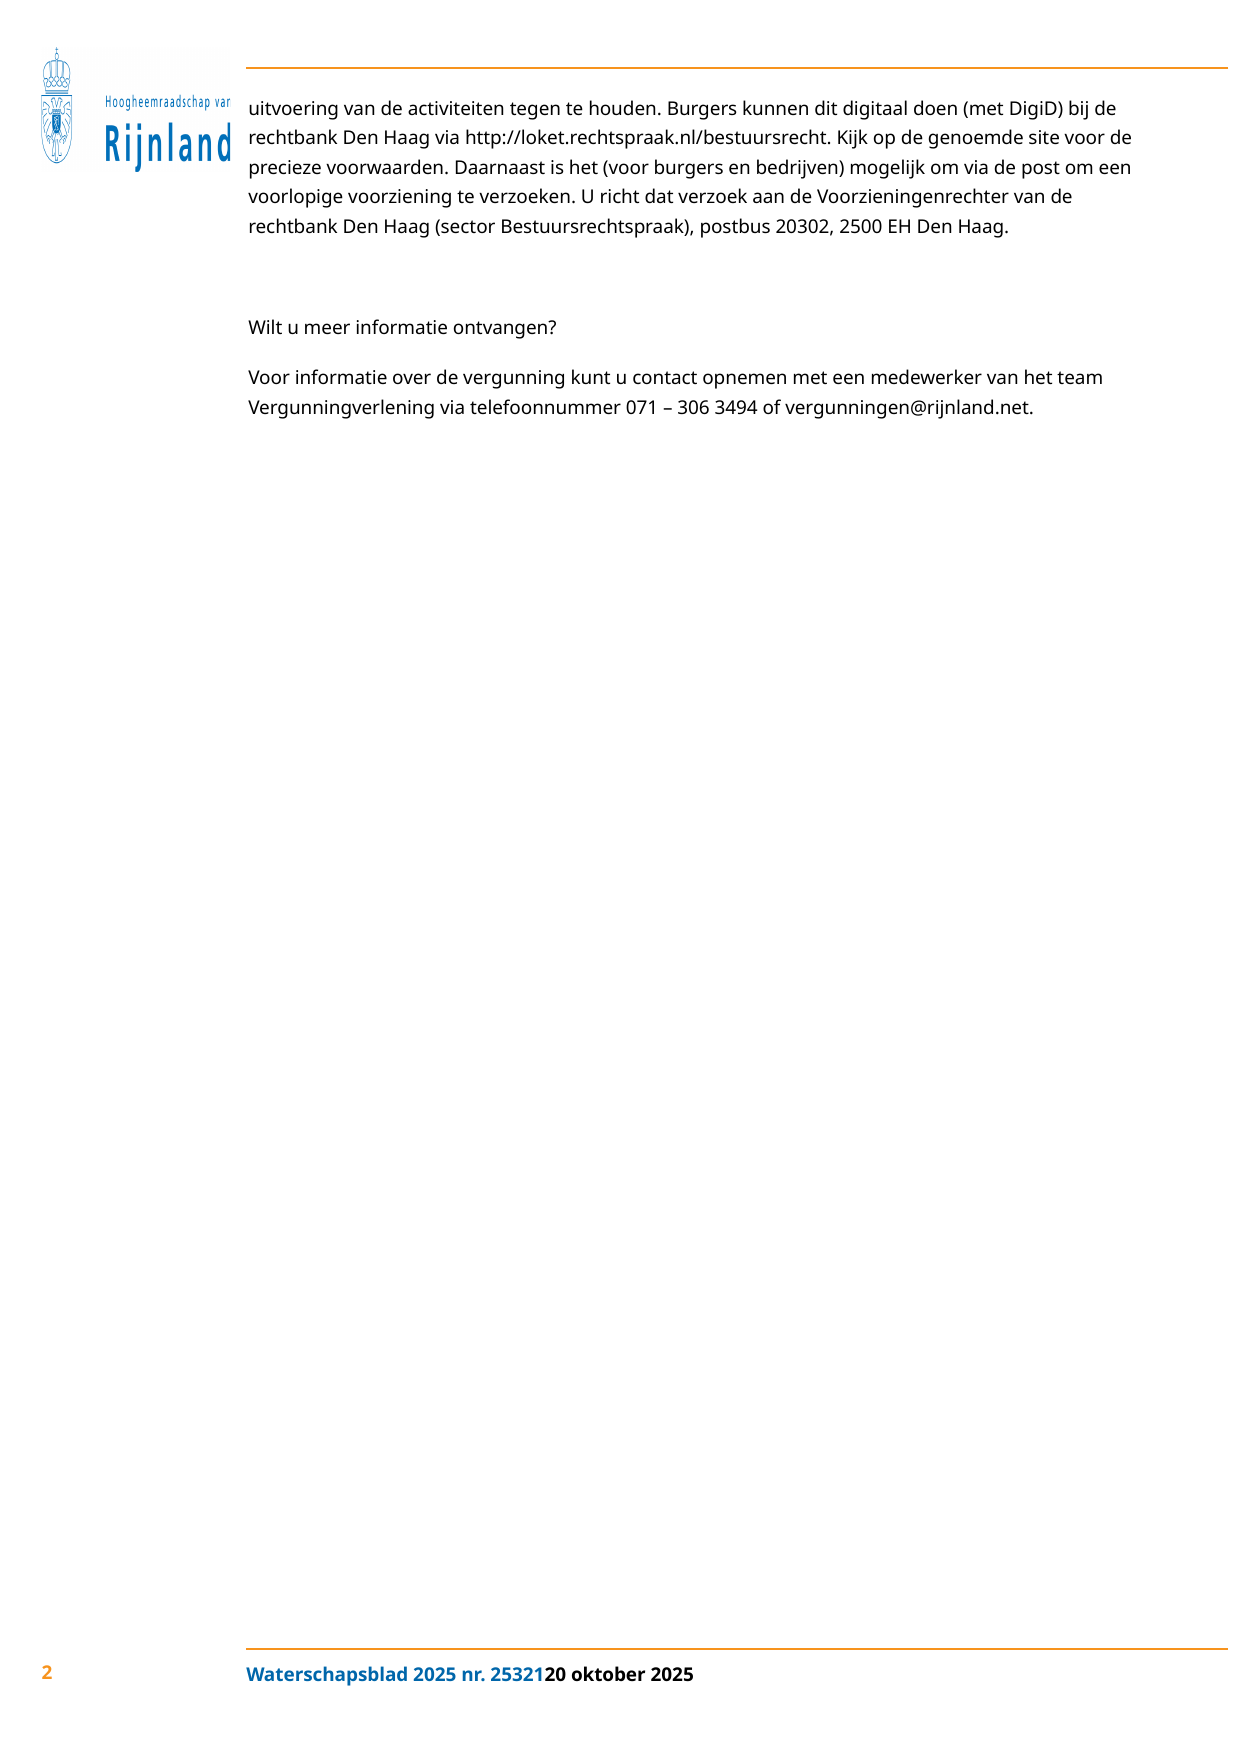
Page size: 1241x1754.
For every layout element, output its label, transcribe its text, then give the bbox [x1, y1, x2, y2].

picture [41, 47, 231, 172]
text uitvoering van de activiteiten tegen te houden. Burgers kunnen dit digitaal doen (met DigiD) bij de rechtbank Den Haag via http://loket.rechtspraak.nl/bestuursrecht. Kijk op de genoemde site voor de precieze voorwaarden. Daarnaast is het (voor burgers en bedrijven) mogelijk om via de post om een voorlopige voorziening te verzoeken. U richt dat verzoek aan de Voorzieningenrechter van de rechtbank Den Haag (sector Bestuursrechtspraak), postbus 20302, 2500 EH Den Haag. [248, 95, 1152, 239]
text Voor informatie over de vergunning kunt u contact opnemen met een medewerker van het team Vergunningverlening via telefoonnummer 071 – 306 3494 of vergunningen@rijnland.net. [248, 364, 1152, 420]
text Wilt u meer informatie ontvangen? [248, 314, 1152, 340]
